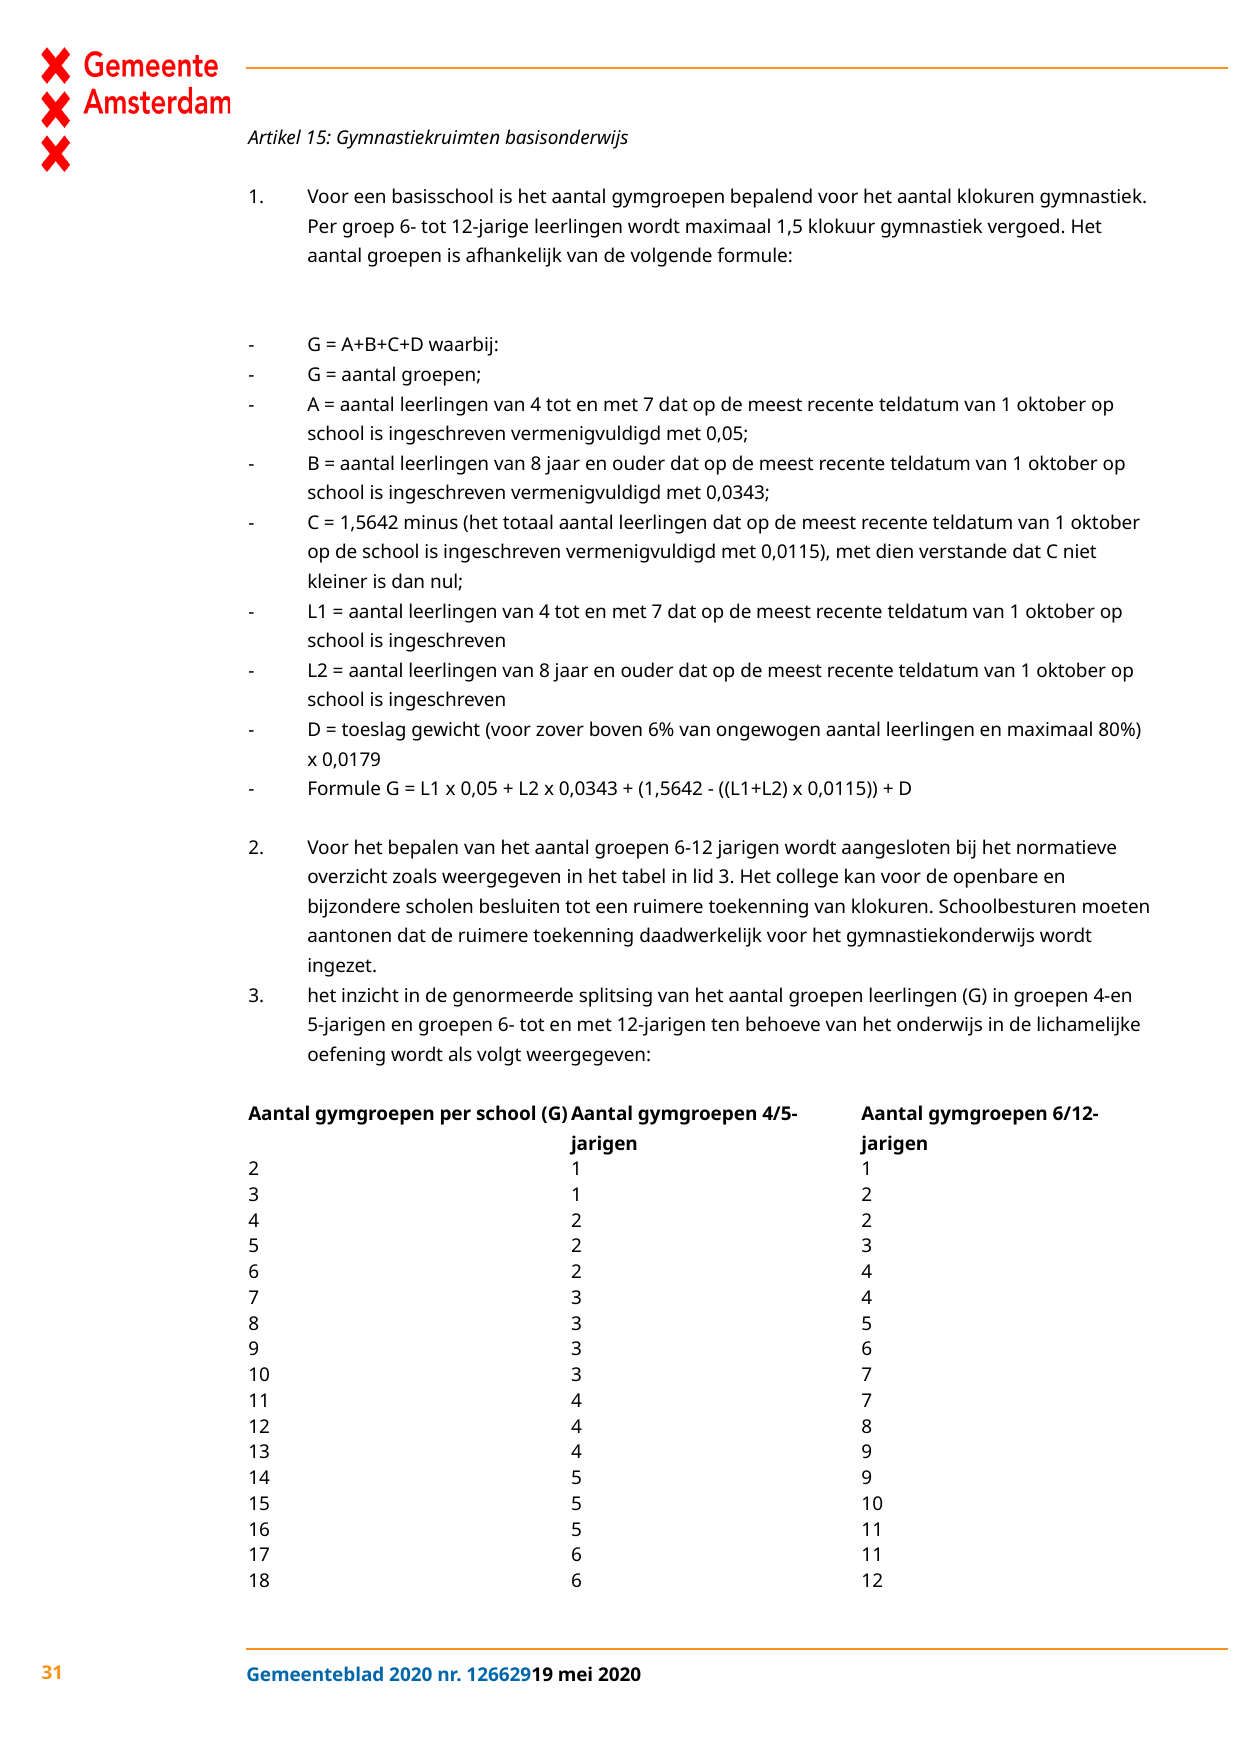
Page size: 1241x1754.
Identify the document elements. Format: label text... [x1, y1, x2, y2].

table_cell 14 [248, 1464, 571, 1490]
table_cell 2 [861, 1181, 1152, 1207]
table_cell 8 [861, 1413, 1152, 1438]
table_cell 12 [861, 1567, 1152, 1593]
table_cell 4 [861, 1259, 1152, 1284]
table_cell 3 [571, 1310, 861, 1336]
table_cell 7 [861, 1361, 1152, 1387]
table_cell 5 [571, 1490, 861, 1516]
table_cell 9 [861, 1439, 1152, 1464]
picture [41, 47, 231, 172]
table_cell 6 [571, 1541, 861, 1567]
table_cell 5 [861, 1310, 1152, 1336]
table_cell 7 [248, 1284, 571, 1310]
table_cell 3 [248, 1181, 571, 1207]
table_cell 1 [571, 1156, 861, 1181]
table_cell 4 [571, 1439, 861, 1464]
table_cell 2 [571, 1207, 861, 1233]
table_cell 4 [571, 1387, 861, 1413]
text Artikel 15: Gymnastiekruimten basisonderwijs [248, 124, 1152, 150]
table_cell 10 [248, 1361, 571, 1387]
table_header Aantal gymgroepen 6/12-jarigen [861, 1100, 1152, 1156]
table_cell 18 [248, 1567, 571, 1593]
table_cell 5 [571, 1464, 861, 1490]
table_cell 8 [248, 1310, 571, 1336]
table_cell 13 [248, 1439, 571, 1464]
table_cell 15 [248, 1490, 571, 1516]
table_cell 1 [571, 1181, 861, 1207]
table_cell 11 [861, 1516, 1152, 1541]
list Voor het bepalen van het aantal groepen 6-12 jarigen wordt aangesloten bij het normatieve overzicht zoals weergegeven in het tabel in lid 3. Het college kan voor de openbare en bijzondere scholen besluiten tot een ruimere toekenning van klokuren. Schoolbesturen moeten aantonen dat de ruimere toekenning daadwerkelijk voor het gymnastiekonderwijs wordt ingezet. [248, 834, 1152, 978]
list het inzicht in de genormeerde splitsing van het aantal groepen leerlingen (G) in groepen 4-en 5-jarigen en groepen 6- tot en met 12-jarigen ten behoeve van het onderwijs in de lichamelijke oefening wordt als volgt weergegeven: [248, 982, 1152, 1067]
table_cell 3 [571, 1361, 861, 1387]
table_cell 6 [571, 1567, 861, 1593]
table_cell 5 [248, 1233, 571, 1258]
table_header Aantal gymgroepen per school (G) [248, 1100, 571, 1156]
table_cell 3 [571, 1284, 861, 1310]
table_cell 2 [861, 1207, 1152, 1233]
table_cell 9 [861, 1464, 1152, 1490]
table_cell 6 [248, 1259, 571, 1284]
table_cell 5 [571, 1516, 861, 1541]
table_cell 10 [861, 1490, 1152, 1516]
table_cell 4 [571, 1413, 861, 1438]
table_cell 3 [861, 1233, 1152, 1258]
table_cell 11 [861, 1541, 1152, 1567]
table_cell 12 [248, 1413, 571, 1438]
table_cell 7 [861, 1387, 1152, 1413]
table_cell 4 [248, 1207, 571, 1233]
table_cell 9 [248, 1336, 571, 1361]
table_cell 3 [571, 1336, 861, 1361]
table_cell 2 [248, 1156, 571, 1181]
table_cell 2 [571, 1233, 861, 1258]
table_cell 1 [861, 1156, 1152, 1181]
table_cell 16 [248, 1516, 571, 1541]
table_cell 4 [861, 1284, 1152, 1310]
table_cell 2 [571, 1259, 861, 1284]
table_header Aantal gymgroepen 4/5-jarigen [571, 1100, 861, 1156]
list Voor een basisschool is het aantal gymgroepen bepalend voor het aantal klokuren gymnastiek. Per groep 6- tot 12-jarige leerlingen wordt maximaal 1,5 klokuur gymnastiek vergoed. Het aantal groepen is afhankelijk van de volgende formule: [248, 183, 1152, 268]
table_cell 6 [861, 1336, 1152, 1361]
table_header G = A+B+C+D waarbij: G = aantal groepen; A = aantal leerlingen van 4 tot en met 7 dat op de meest recente teldatum van 1 oktober op school is ingeschreven vermenigvuldigd met 0,05; B = aantal leerlingen van 8 jaar en ouder dat op de meest recente teldatum van 1 oktober op school is ingeschreven vermenigvuldigd met 0,0343; C = 1,5642 minus (het totaal aantal leerlingen dat op de meest recente teldatum van 1 oktober op de school is ingeschreven vermenigvuldigd met 0,0115), met dien verstande dat C niet kleiner is dan nul; L1 = aantal leerlingen van 4 tot en met 7 dat op de meest recente teldatum van 1 oktober op school is ingeschreven L2 = aantal leerlingen van 8 jaar en ouder dat op de meest recente teldatum van 1 oktober op school is ingeschreven D = toeslag gewicht (voor zover boven 6% van ongewogen aantal leerlingen en maximaal 80%) x 0,0179 Formule G = L1 x 0,05 + L2 x 0,0343 + (1,5642 - ((L1+L2) x 0,0115)) + D [248, 302, 1152, 801]
table_cell 17 [248, 1541, 571, 1567]
table_cell 11 [248, 1387, 571, 1413]
